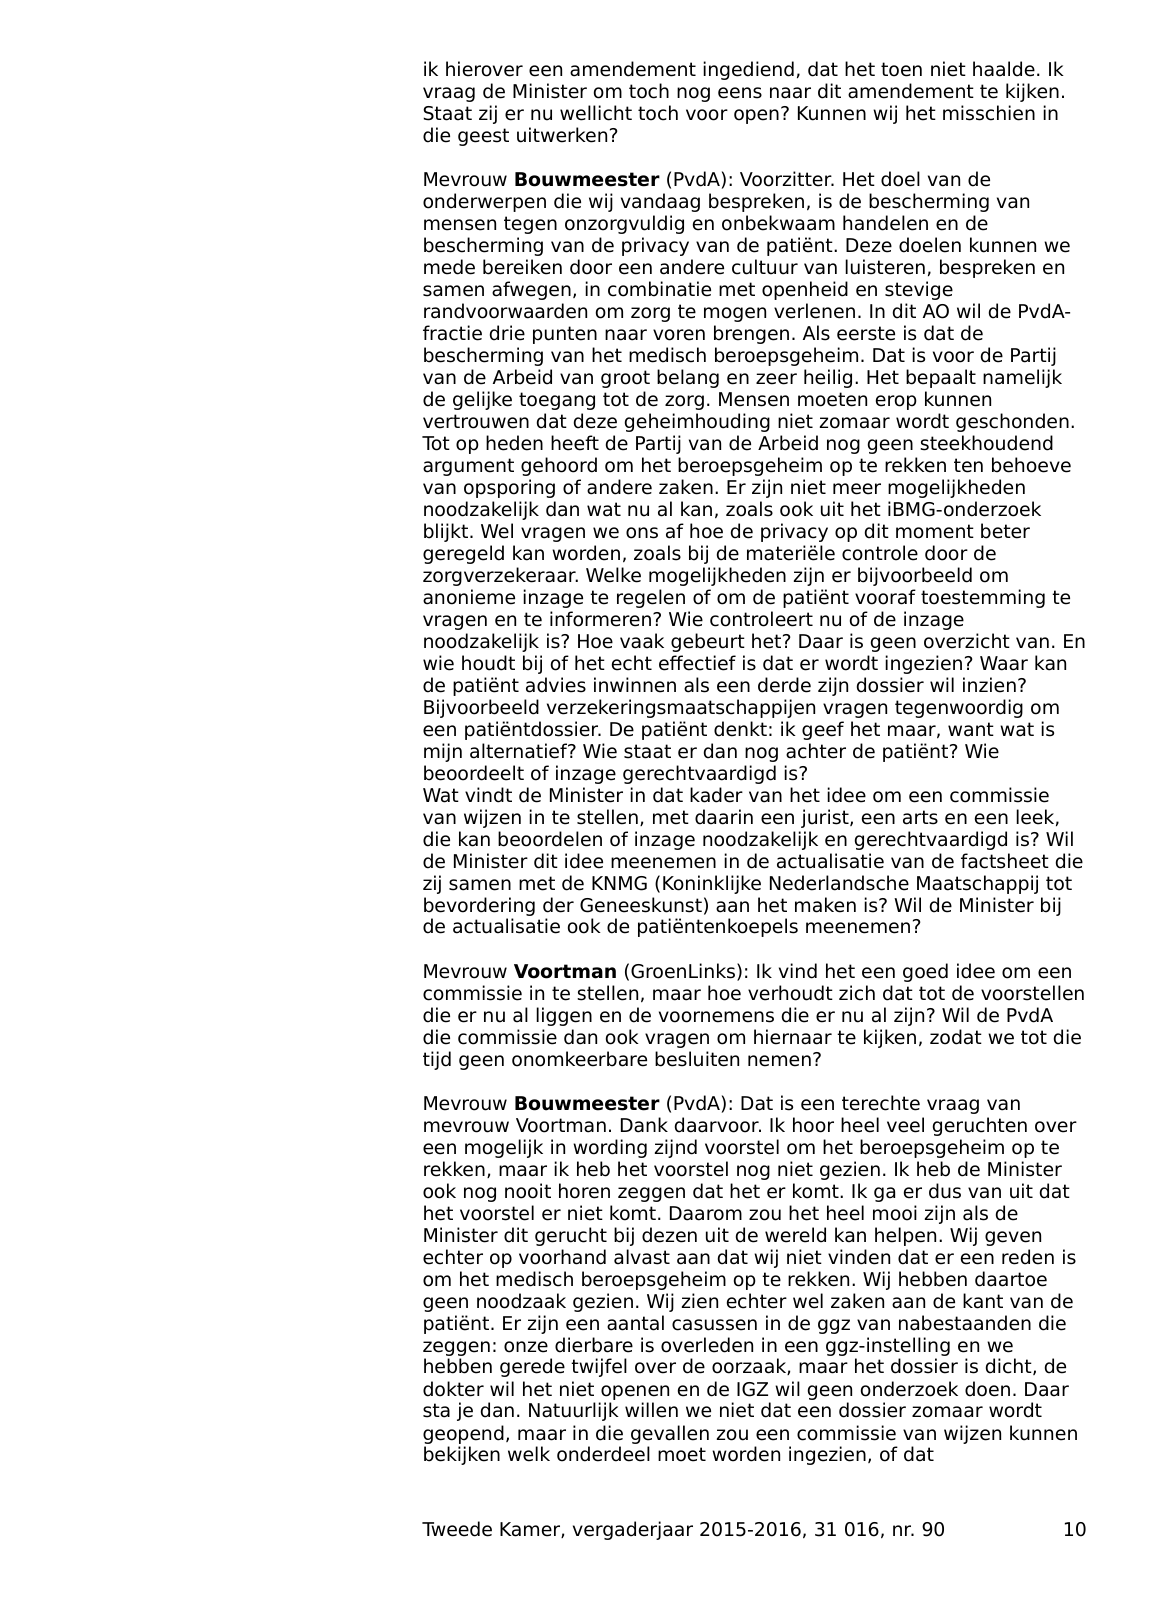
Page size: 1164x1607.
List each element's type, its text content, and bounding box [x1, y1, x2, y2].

text Wat vindt de Minister in dat kader van het idee om een commissie van wijzen in te stellen, met daarin een jurist, een arts en een leek, die kan beoordelen of inzage noodzakelijk en gerechtvaardigd is? Wil de Minister dit idee meenemen in de actualisatie van de factsheet die zij samen met de KNMG (Koninklijke Nederlandsche Maatschappij tot bevordering der Geneeskunst) aan het maken is? Wil de Minister bij de actualisatie ook de patiëntenkoepels meenemen? [422, 784, 1087, 938]
text ik hierover een amendement ingediend, dat het toen niet haalde. Ik vraag de Minister om toch nog eens naar dit amendement te kijken. Staat zij er nu wellicht toch voor open? Kunnen wij het misschien in die geest uitwerken? [422, 59, 1087, 147]
text Mevrouw Voortman (GroenLinks): Ik vind het een goed idee om een commissie in te stellen, maar hoe verhoudt zich dat tot de voorstellen die er nu al liggen en de voornemens die er nu al zijn? Wil de PvdA die commissie dan ook vragen om hiernaar te kijken, zodat we tot die tijd geen onomkeerbare besluiten nemen? [422, 961, 1087, 1071]
text Mevrouw Bouwmeester (PvdA): Dat is een terechte vraag van mevrouw Voortman. Dank daarvoor. Ik hoor heel veel geruchten over een mogelijk in wording zijnd voorstel om het beroepsgeheim op te rekken, maar ik heb het voorstel nog niet gezien. Ik heb de Minister ook nog nooit horen zeggen dat het er komt. Ik ga er dus van uit dat het voorstel er niet komt. Daarom zou het heel mooi zijn als de Minister dit gerucht bij dezen uit de wereld kan helpen. Wij geven echter op voorhand alvast aan dat wij niet vinden dat er een reden is om het medisch beroepsgeheim op te rekken. Wij hebben daartoe geen noodzaak gezien. Wij zien echter wel zaken aan de kant van de patiënt. Er zijn een aantal casussen in de ggz van nabestaanden die zeggen: onze dierbare is overleden in een ggz-instelling en we hebben gerede twijfel over de oorzaak, maar het dossier is dicht, de dokter wil het niet openen en de IGZ wil geen onderzoek doen. Daar sta je dan. Natuurlijk willen we niet dat een dossier zomaar wordt geopend, maar in die gevallen zou een commissie van wijzen kunnen bekijken welk onderdeel moet worden ingezien, of dat [422, 1093, 1087, 1466]
text Mevrouw Bouwmeester (PvdA): Voorzitter. Het doel van de onderwerpen die wij vandaag bespreken, is de bescherming van mensen tegen onzorgvuldig en onbekwaam handelen en de bescherming van de privacy van de patiënt. Deze doelen kunnen we mede bereiken door een andere cultuur van luisteren, bespreken en samen afwegen, in combinatie met openheid en stevige randvoorwaarden om zorg te mogen verlenen. In dit AO wil de PvdA-fractie drie punten naar voren brengen. Als eerste is dat de bescherming van het medisch beroepsgeheim. Dat is voor de Partij van de Arbeid van groot belang en zeer heilig. Het bepaalt namelijk de gelijke toegang tot de zorg. Mensen moeten erop kunnen vertrouwen dat deze geheimhouding niet zomaar wordt geschonden. Tot op heden heeft de Partij van de Arbeid nog geen steekhoudend argument gehoord om het beroepsgeheim op te rekken ten behoeve van opsporing of andere zaken. Er zijn niet meer mogelijkheden noodzakelijk dan wat nu al kan, zoals ook uit het iBMG-onderzoek blijkt. Wel vragen we ons af hoe de privacy op dit moment beter geregeld kan worden, zoals bij de materiële controle door de zorgverzekeraar. Welke mogelijkheden zijn er bijvoorbeeld om anonieme inzage te regelen of om de patiënt vooraf toestemming te vragen en te informeren? Wie controleert nu of de inzage noodzakelijk is? Hoe vaak gebeurt het? Daar is geen overzicht van. En wie houdt bij of het echt effectief is dat er wordt ingezien? Waar kan de patiënt advies inwinnen als een derde zijn dossier wil inzien? Bijvoorbeeld verzekeringsmaatschappijen vragen tegenwoordig om een patiëntdossier. De patiënt denkt: ik geef het maar, want wat is mijn alternatief? Wie staat er dan nog achter de patiënt? Wie beoordeelt of inzage gerechtvaardigd is? [422, 169, 1087, 784]
